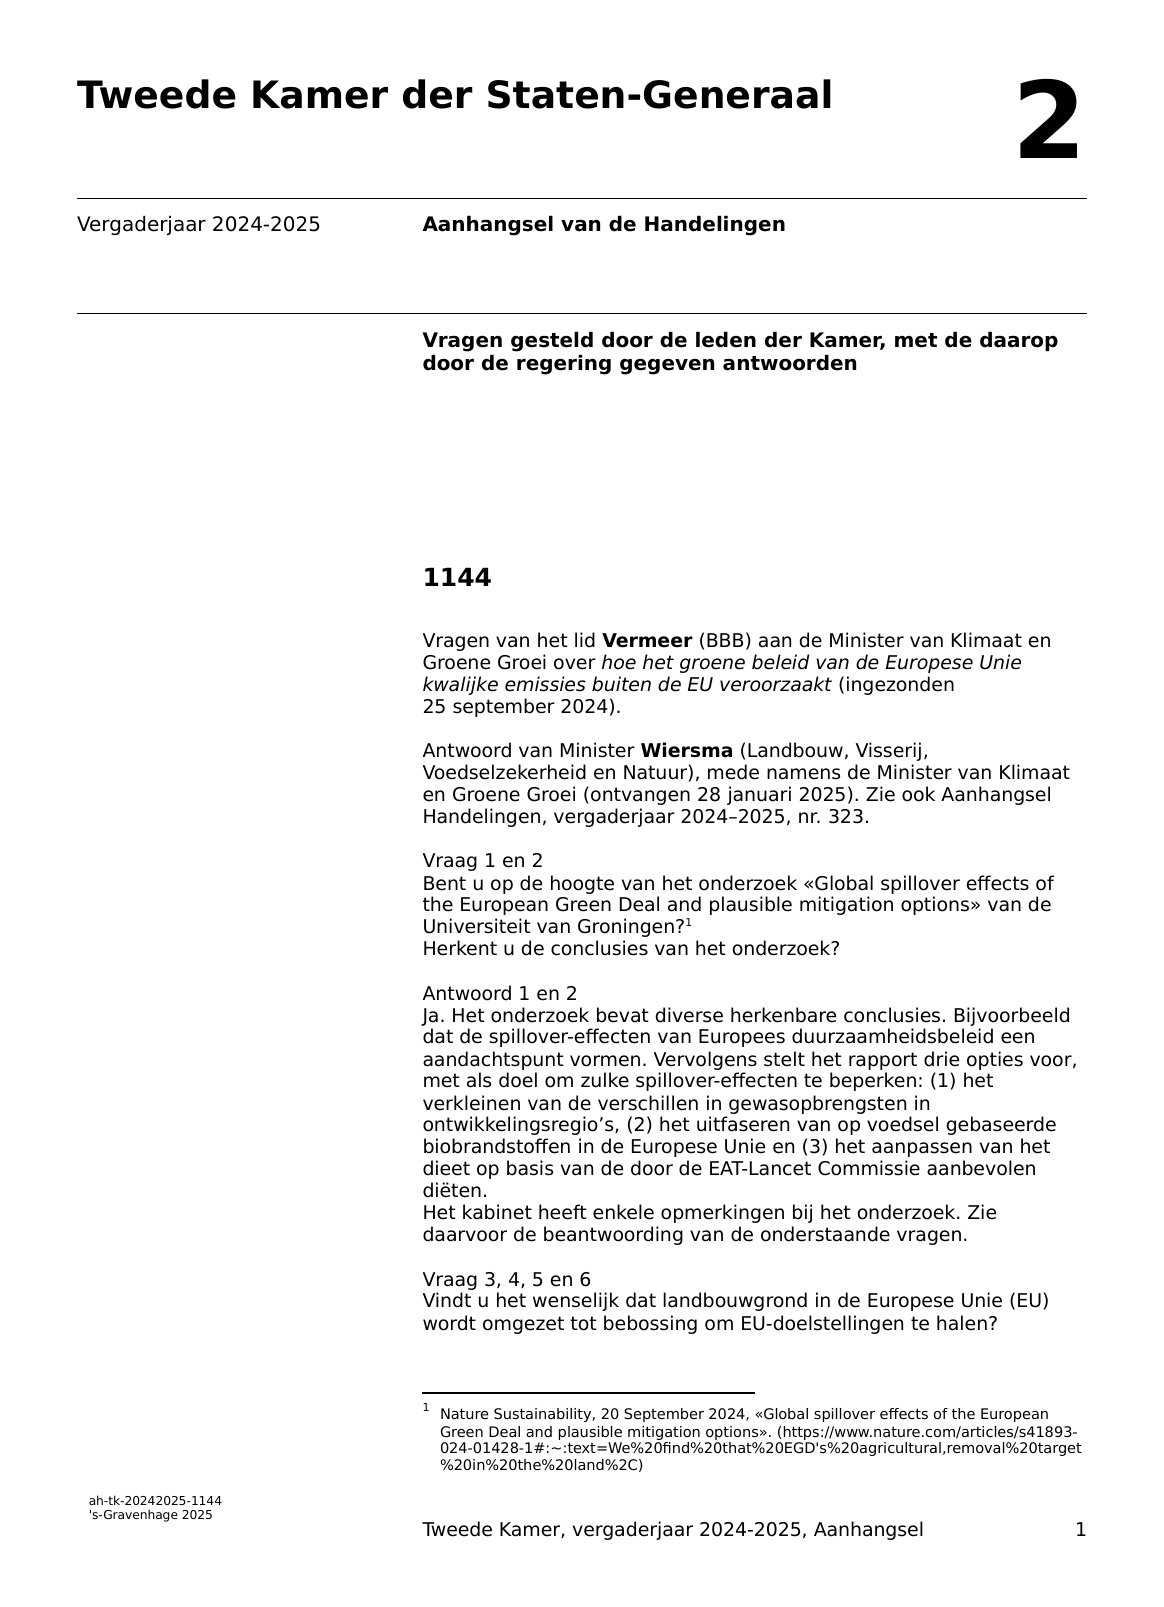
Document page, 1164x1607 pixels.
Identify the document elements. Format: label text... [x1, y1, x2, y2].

table_cell [77, 314, 422, 375]
text 1144 [422, 563, 1087, 592]
text Vraag 3, 4, 5 en 6 [422, 1268, 1087, 1290]
text Vragen van het lid Vermeer (BBB) aan de Minister van Klimaat en Groene Groei over hoe het groene beleid van de Europese Unie kwalijke emissies buiten de EU veroorzaakt (ingezonden 25 september 2024). [422, 630, 1087, 718]
text Bent u op de hoogte van het onderzoek «Global spillover effects of the European Green Deal and plausible mitigation options» van de Universiteit van Groningen? [422, 872, 1087, 938]
text ah-tk-20242025-1144 [88, 1494, 323, 1508]
text Ja. Het onderzoek bevat diverse herkenbare conclusies. Bijvoorbeeld dat de spillover-effecten van Europees duurzaamheidsbeleid een aandachtspunt vormen. Vervolgens stelt het rapport drie opties voor, met als doel om zulke spillover-effecten te beperken: (1) het verkleinen van de verschillen in gewasopbrengsten in ontwikkelingsregio’s, (2) het uitfaseren van op voedsel gebaseerde biobrandstoffen in de Europese Unie en (3) het aanpassen van het dieet op basis van de door de EAT-Lancet Commissie aanbevolen diëten. [422, 1004, 1087, 1202]
text Nature Sustainability, 20 September 2024, «Global spillover effects of the European Green Deal and plausible mitigation options». (https://www.nature.com/articles/s41893-024-01428-1#:~:text=We%20find%20that%20EGD's%20agricultural,removal%20target%20in%20the%20land%2C) [422, 1402, 1087, 1474]
text Vraag 1 en 2 [422, 850, 1087, 872]
text Herkent u de conclusies van het onderzoek? [422, 938, 1087, 960]
table_cell Vergaderjaar 2024-2025 [77, 199, 422, 313]
text 's-Gravenhage 2025 [88, 1508, 323, 1522]
table_cell Aanhangsel van de Handelingen [422, 199, 1087, 313]
table_header 2 [886, 59, 1087, 198]
text Antwoord van Minister Wiersma (Landbouw, Visserij, Voedselzekerheid en Natuur), mede namens de Minister van Klimaat en Groene Groei (ontvangen 28 januari 2025). Zie ook Aanhangsel Handelingen, vergaderjaar 2024–2025, nr. 323. [422, 740, 1087, 828]
text Vindt u het wenselijk dat landbouwgrond in de Europese Unie (EU) wordt omgezet tot bebossing om EU-doelstellingen te halen? [422, 1290, 1087, 1334]
table_cell Vragen gesteld door de leden der Kamer, met de daarop door de regering gegeven antwoorden [422, 314, 1087, 375]
table_header Tweede Kamer der Staten-Generaal [77, 59, 886, 198]
text Antwoord 1 en 2 [422, 982, 1087, 1004]
text Het kabinet heeft enkele opmerkingen bij het onderzoek. Zie daarvoor de beantwoording van de onderstaande vragen. [422, 1202, 1087, 1246]
